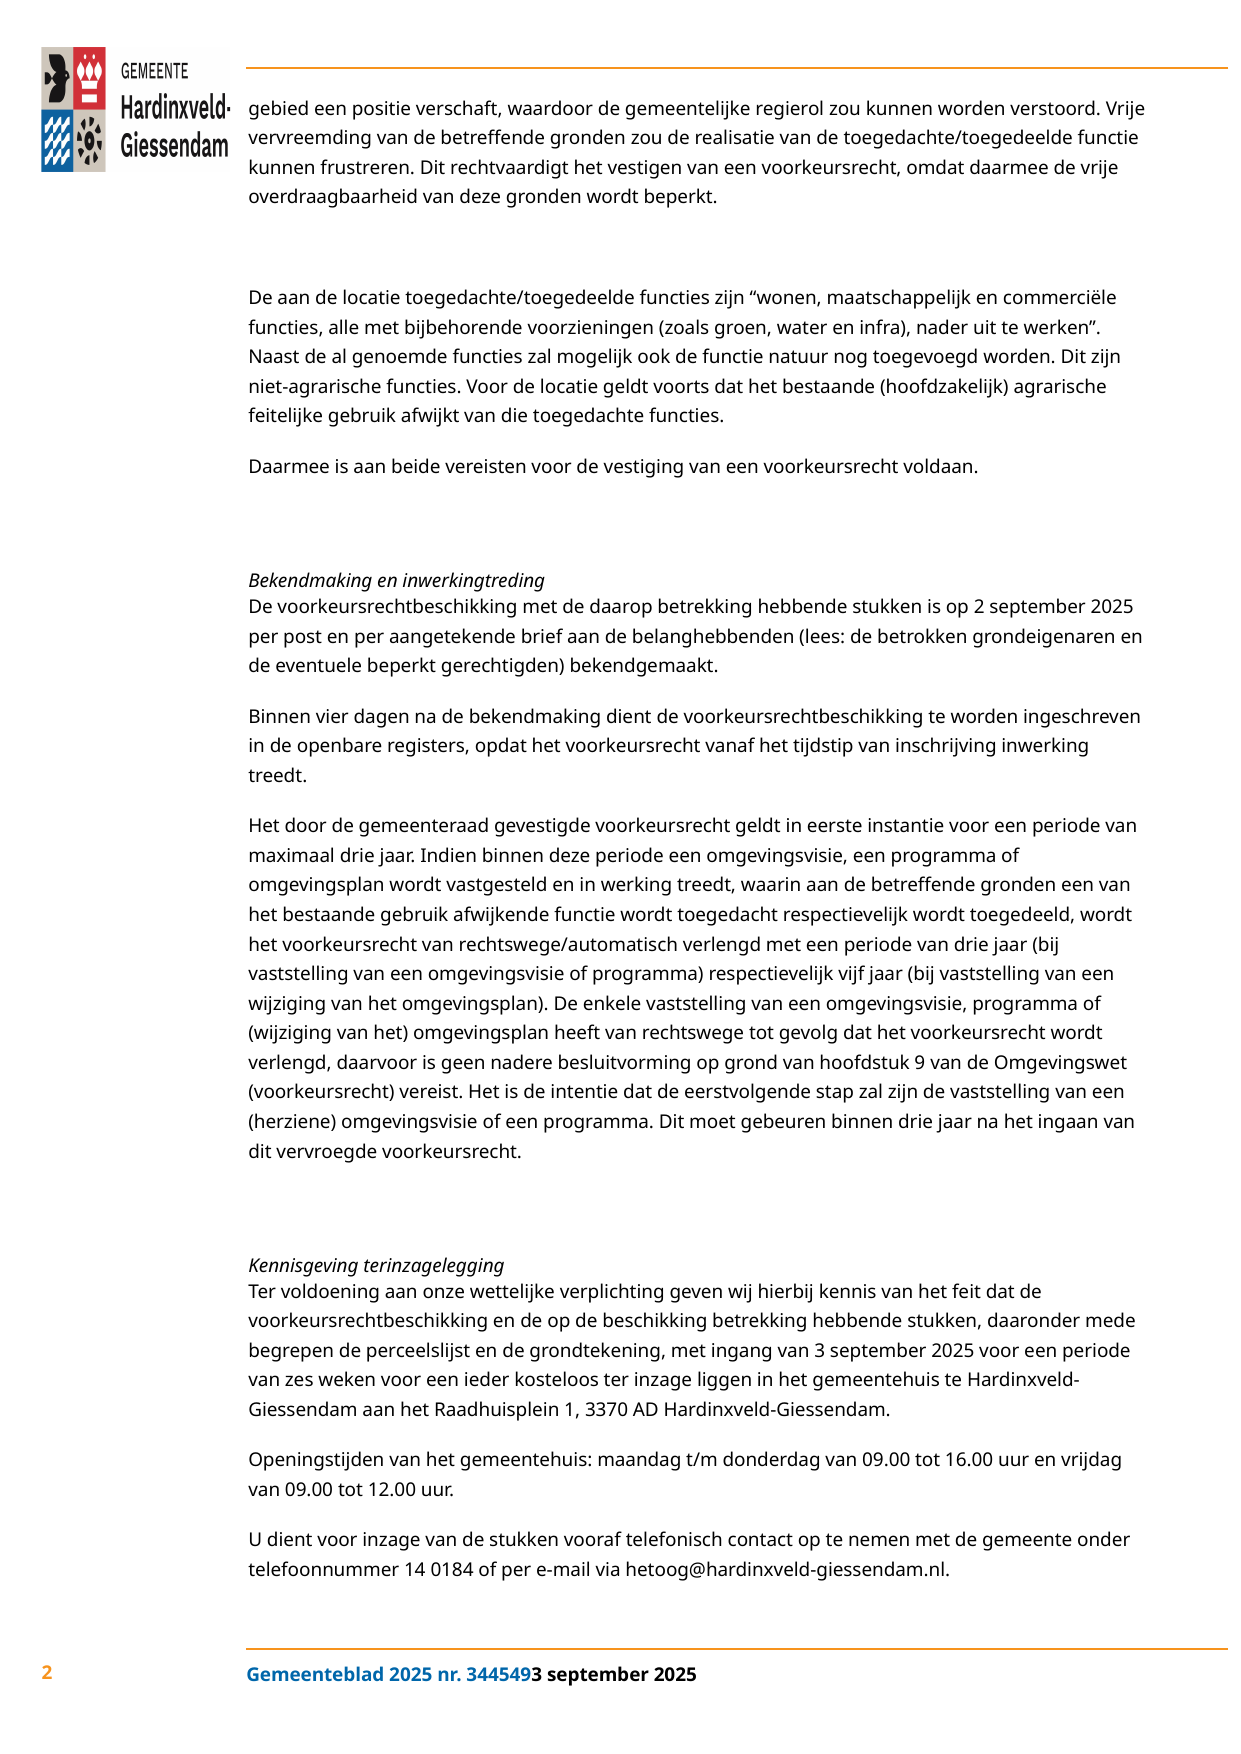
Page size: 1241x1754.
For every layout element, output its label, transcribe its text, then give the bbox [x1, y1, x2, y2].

text Het door de gemeenteraad gevestigde voorkeursrecht geldt in eerste instantie voor een periode van maximaal drie jaar. Indien binnen deze periode een omgevingsvisie, een programma of omgevingsplan wordt vastgesteld en in werking treedt, waarin aan de betreffende gronden een van het bestaande gebruik afwijkende functie wordt toegedacht respectievelijk wordt toegedeeld, wordt het voorkeursrecht van rechtswege/automatisch verlengd met een periode van drie jaar (bij vaststelling van een omgevingsvisie of programma) respectievelijk vijf jaar (bij vaststelling van een wijziging van het omgevingsplan). De enkele vaststelling van een omgevingsvisie, programma of (wijziging van het) omgevingsplan heeft van rechtswege tot gevolg dat het voorkeursrecht wordt verlengd, daarvoor is geen nadere besluitvorming op grond van hoofdstuk 9 van de Omgevingswet (voorkeursrecht) vereist. Het is de intentie dat de eerstvolgende stap zal zijn de vaststelling van een (herziene) omgevingsvisie of een programma. Dit moet gebeuren binnen drie jaar na het ingaan van dit vervroegde voorkeursrecht. [248, 812, 1152, 1163]
text De aan de locatie toegedachte/toegedeelde functies zijn “wonen, maatschappelijk en commerciële functies, alle met bijbehorende voorzieningen (zoals groen, water en infra), nader uit te werken”. Naast de al genoemde functies zal mogelijk ook de functie natuur nog toegevoegd worden. Dit zijn niet-agrarische functies. Voor de locatie geldt voorts dat het bestaande (hoofdzakelijk) agrarische feitelijke gebruik afwijkt van die toegedachte functies. [248, 284, 1152, 428]
text Kennisgeving terinzagelegging [248, 1252, 1152, 1278]
picture [41, 47, 231, 172]
text U dient voor inzage van de stukken vooraf telefonisch contact op te nemen met de gemeente onder telefoonnummer 14 0184 of per e-mail via hetoog@hardinxveld-giessendam.nl. [248, 1527, 1152, 1582]
text De voorkeursrechtbeschikking met de daarop betrekking hebbende stukken is op 2 september 2025 per post en per aangetekende brief aan de belanghebbenden (lees: de betrokken grondeigenaren en de eventuele beperkt gerechtigden) bekendgemaakt. [248, 593, 1152, 678]
text Ter voldoening aan onze wettelijke verplichting geven wij hierbij kennis van het feit dat de voorkeursrechtbeschikking en de op de beschikking betrekking hebbende stukken, daaronder mede begrepen de perceelslijst en de grondtekening, met ingang van 3 september 2025 voor een periode van zes weken voor een ieder kosteloos ter inzage liggen in het gemeentehuis te Hardinxveld-Giessendam aan het Raadhuisplein 1, 3370 AD Hardinxveld-Giessendam. [248, 1278, 1152, 1422]
text Bekendmaking en inwerkingtreding [248, 567, 1152, 593]
text Openingstijden van het gemeentehuis: maandag t/m donderdag van 09.00 tot 16.00 uur en vrijdag van 09.00 tot 12.00 uur. [248, 1447, 1152, 1502]
text gebied een positie verschaft, waardoor de gemeentelijke regierol zou kunnen worden verstoord. Vrije vervreemding van de betreffende gronden zou de realisatie van de toegedachte/toegedeelde functie kunnen frustreren. Dit rechtvaardigt het vestigen van een voorkeursrecht, omdat daarmee de vrije overdraagbaarheid van deze gronden wordt beperkt. [248, 95, 1152, 209]
text Binnen vier dagen na de bekendmaking dient de voorkeursrechtbeschikking te worden ingeschreven in de openbare registers, opdat het voorkeursrecht vanaf het tijdstip van inschrijving inwerking treedt. [248, 703, 1152, 788]
text Daarmee is aan beide vereisten voor de vestiging van een voorkeursrecht voldaan. [248, 453, 1152, 479]
